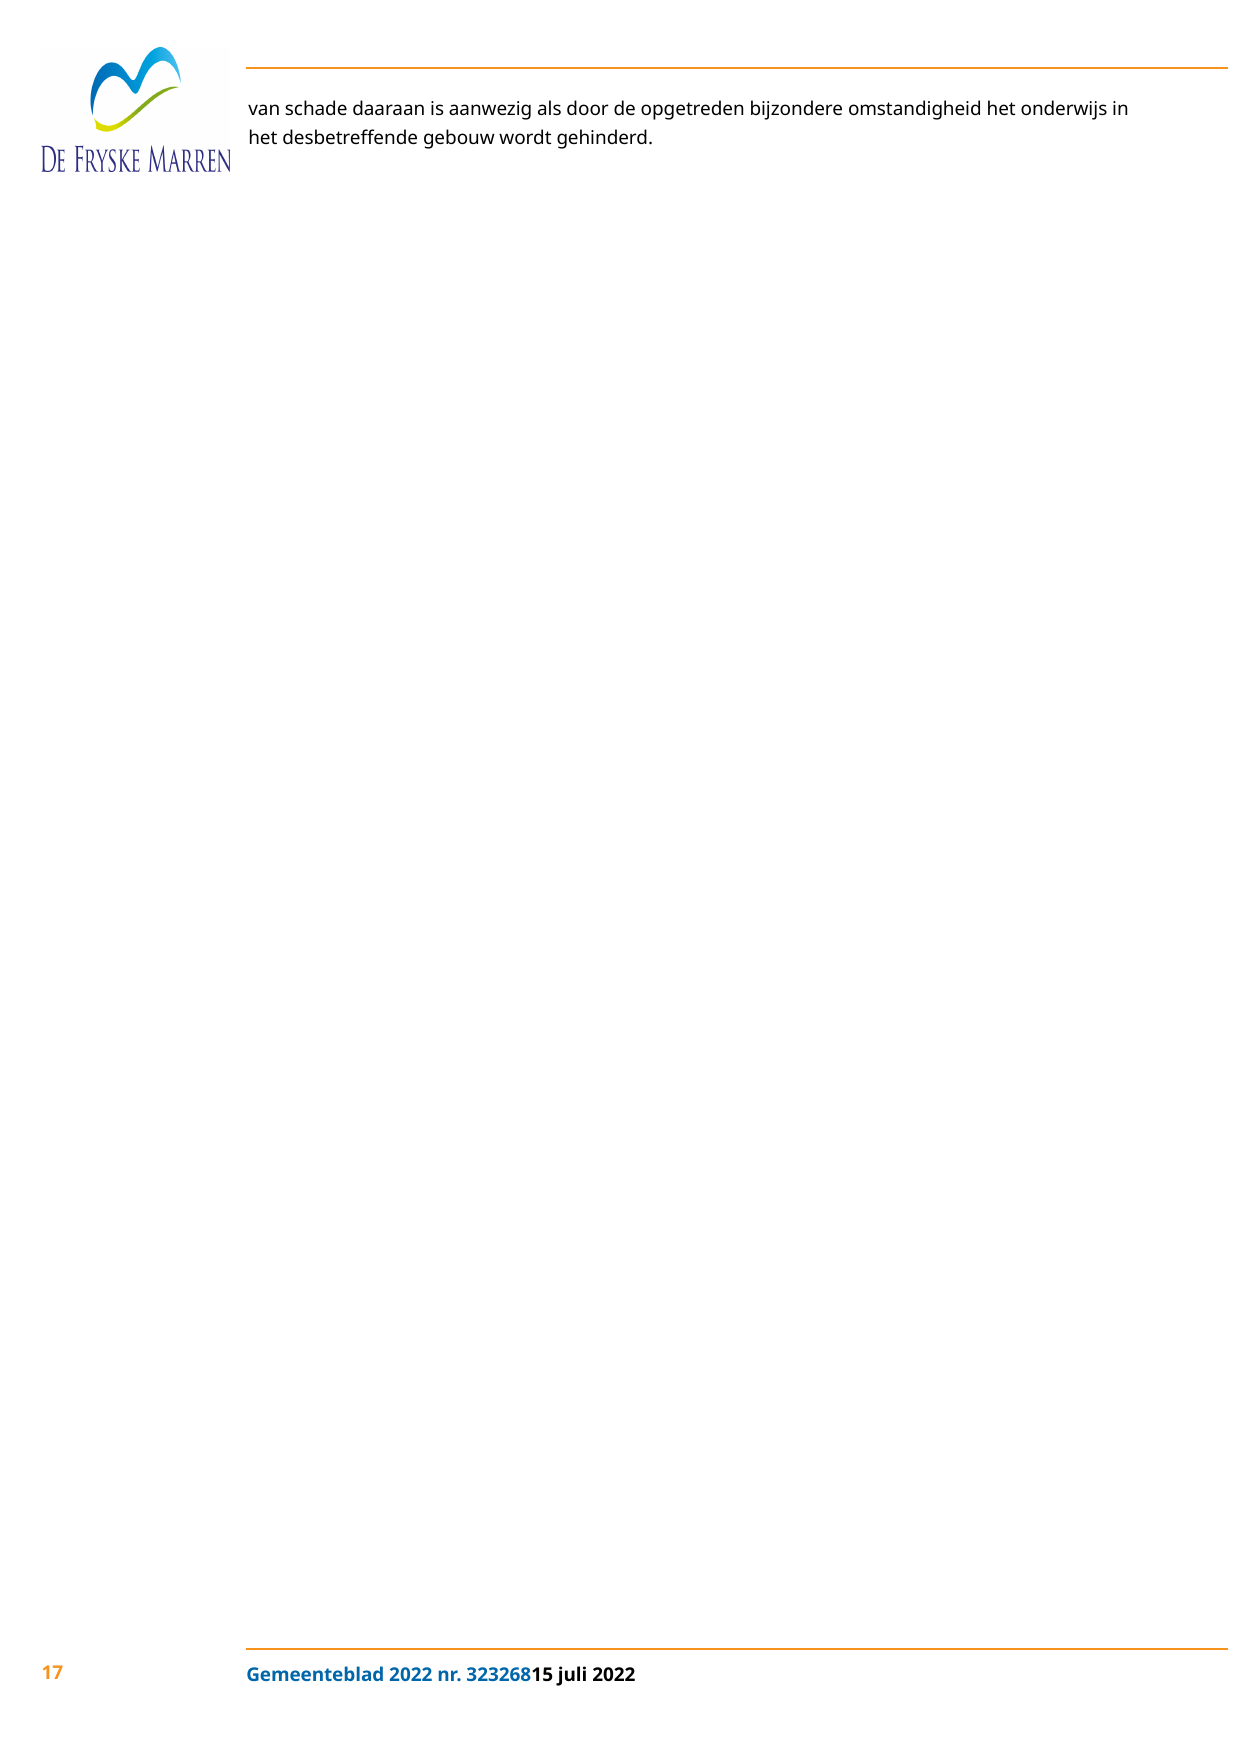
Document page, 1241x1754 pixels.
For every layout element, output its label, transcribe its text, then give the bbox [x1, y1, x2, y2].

text van schade daaraan is aanwezig als door de opgetreden bijzondere omstandigheid het onderwijs in het desbetreffende gebouw wordt gehinderd. [248, 95, 1152, 150]
picture [41, 47, 231, 172]
